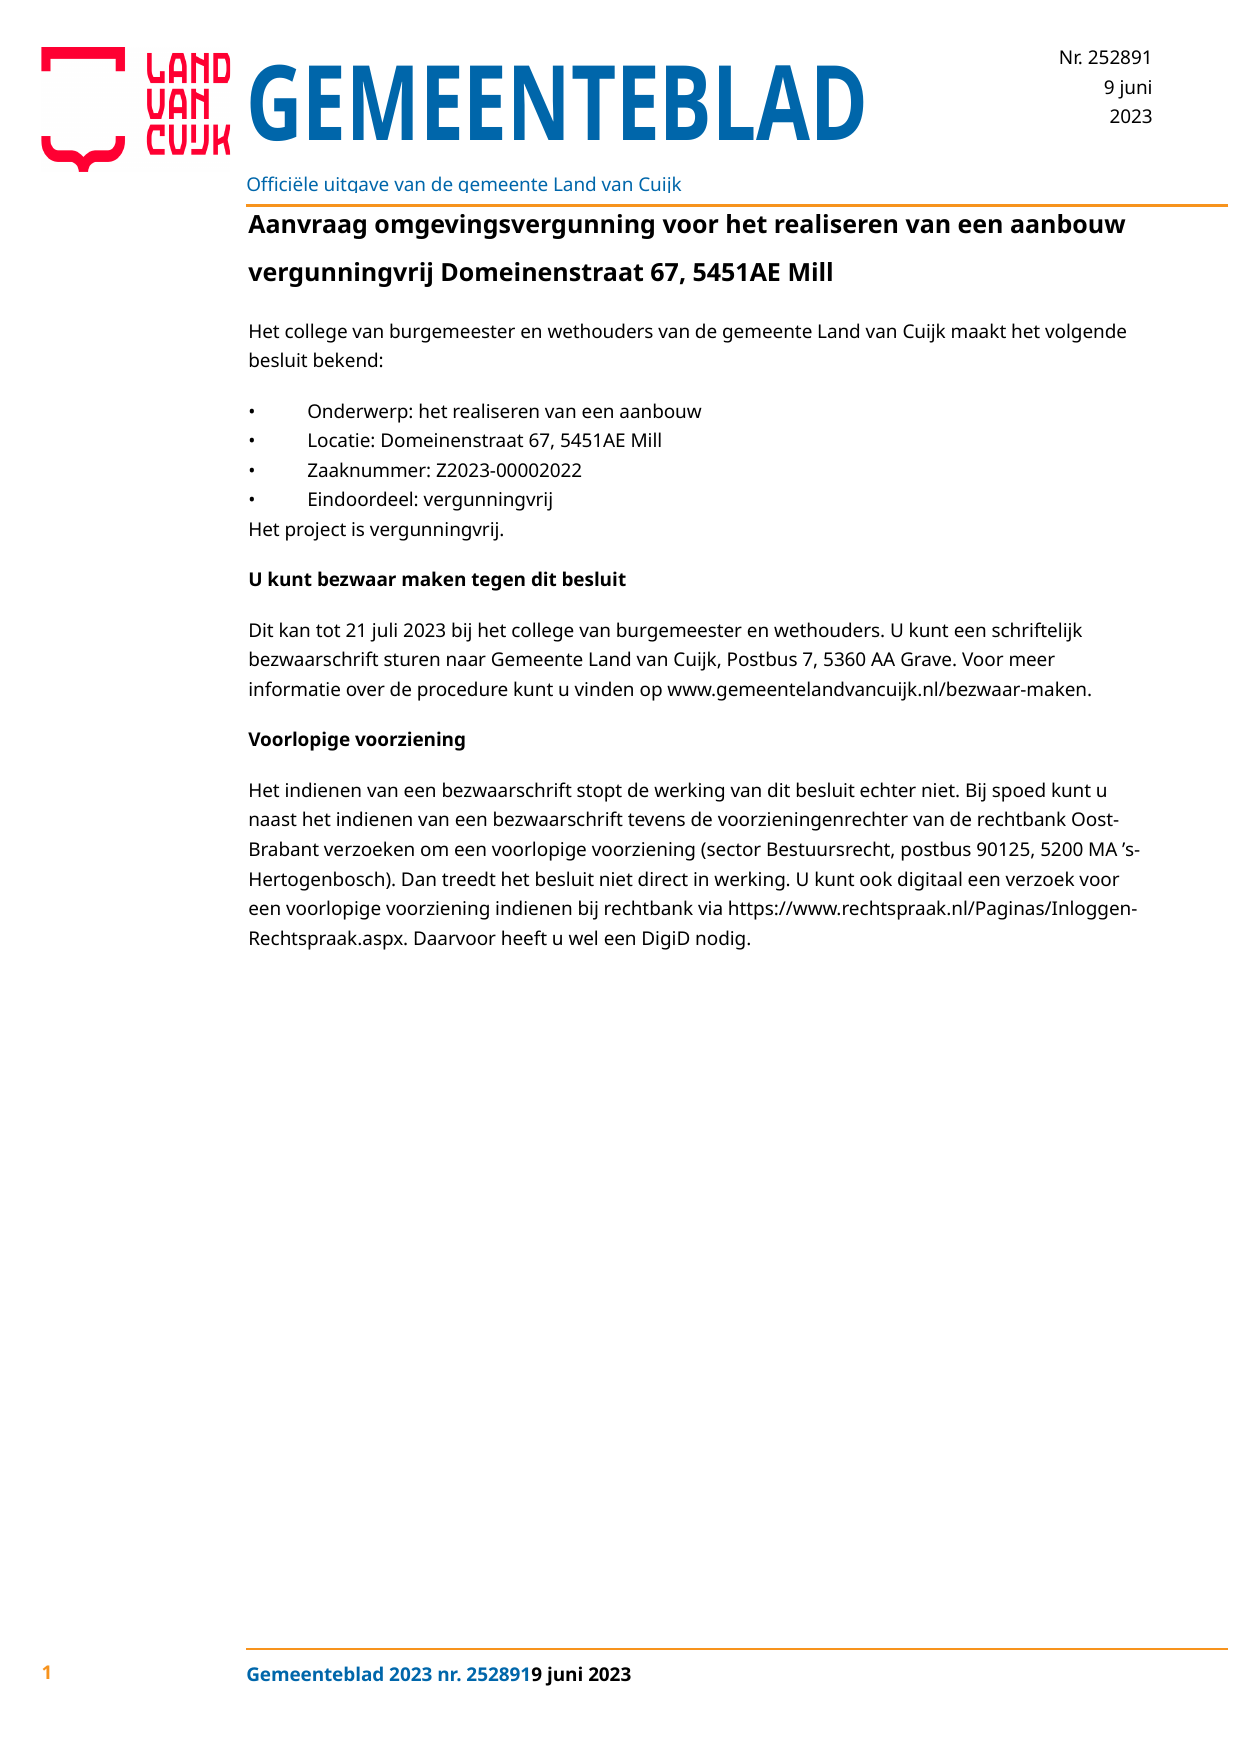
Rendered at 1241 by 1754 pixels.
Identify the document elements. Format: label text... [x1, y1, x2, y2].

text Voorlopige voorziening [248, 727, 1152, 752]
text Het indienen van een bezwaarschrift stopt de werking van dit besluit echter niet. Bij spoed kunt u naast het indienen van een bezwaarschrift tevens de voorzieningenrechter van de rechtbank Oost-Brabant verzoeken om een voorlopige voorziening (sector Bestuursrecht, postbus 90125, 5200 MA ’s-Hertogenbosch). Dan treedt het besluit niet direct in werking. U kunt ook digitaal een verzoek voor een voorlopige voorziening indienen bij rechtbank via https://www.rechtspraak.nl/Paginas/Inloggen-Rechtspraak.aspx. Daarvoor heeft u wel een DigiD nodig. [248, 777, 1152, 951]
text U kunt bezwaar maken tegen dit besluit [248, 567, 1152, 592]
list Zaaknummer: Z2023-00002022 [248, 457, 1152, 483]
text Het project is vergunningvrij. [248, 516, 1152, 542]
text Aanvraag omgevingsvergunning voor het realiseren van een aanbouw vergunningvrij Domeinenstraat 67, 5451AE Mill [248, 207, 1152, 288]
text Het college van burgemeester en wethouders van de gemeente Land van Cuijk maakt het volgende besluit bekend: [248, 318, 1152, 373]
list Eindoordeel: vergunningvrij [248, 487, 1152, 512]
list Onderwerp: het realiseren van een aanbouw [248, 398, 1152, 424]
list Locatie: Domeinenstraat 67, 5451AE Mill [248, 427, 1152, 453]
picture [41, 47, 231, 172]
text Dit kan tot 21 juli 2023 bij het college van burgemeester en wethouders. U kunt een schriftelijk bezwaarschrift sturen naar Gemeente Land van Cuijk, Postbus 7, 5360 AA Grave. Voor meer informatie over de procedure kunt u vinden op www.gemeentelandvancuijk.nl/bezwaar-maken. [248, 617, 1152, 702]
